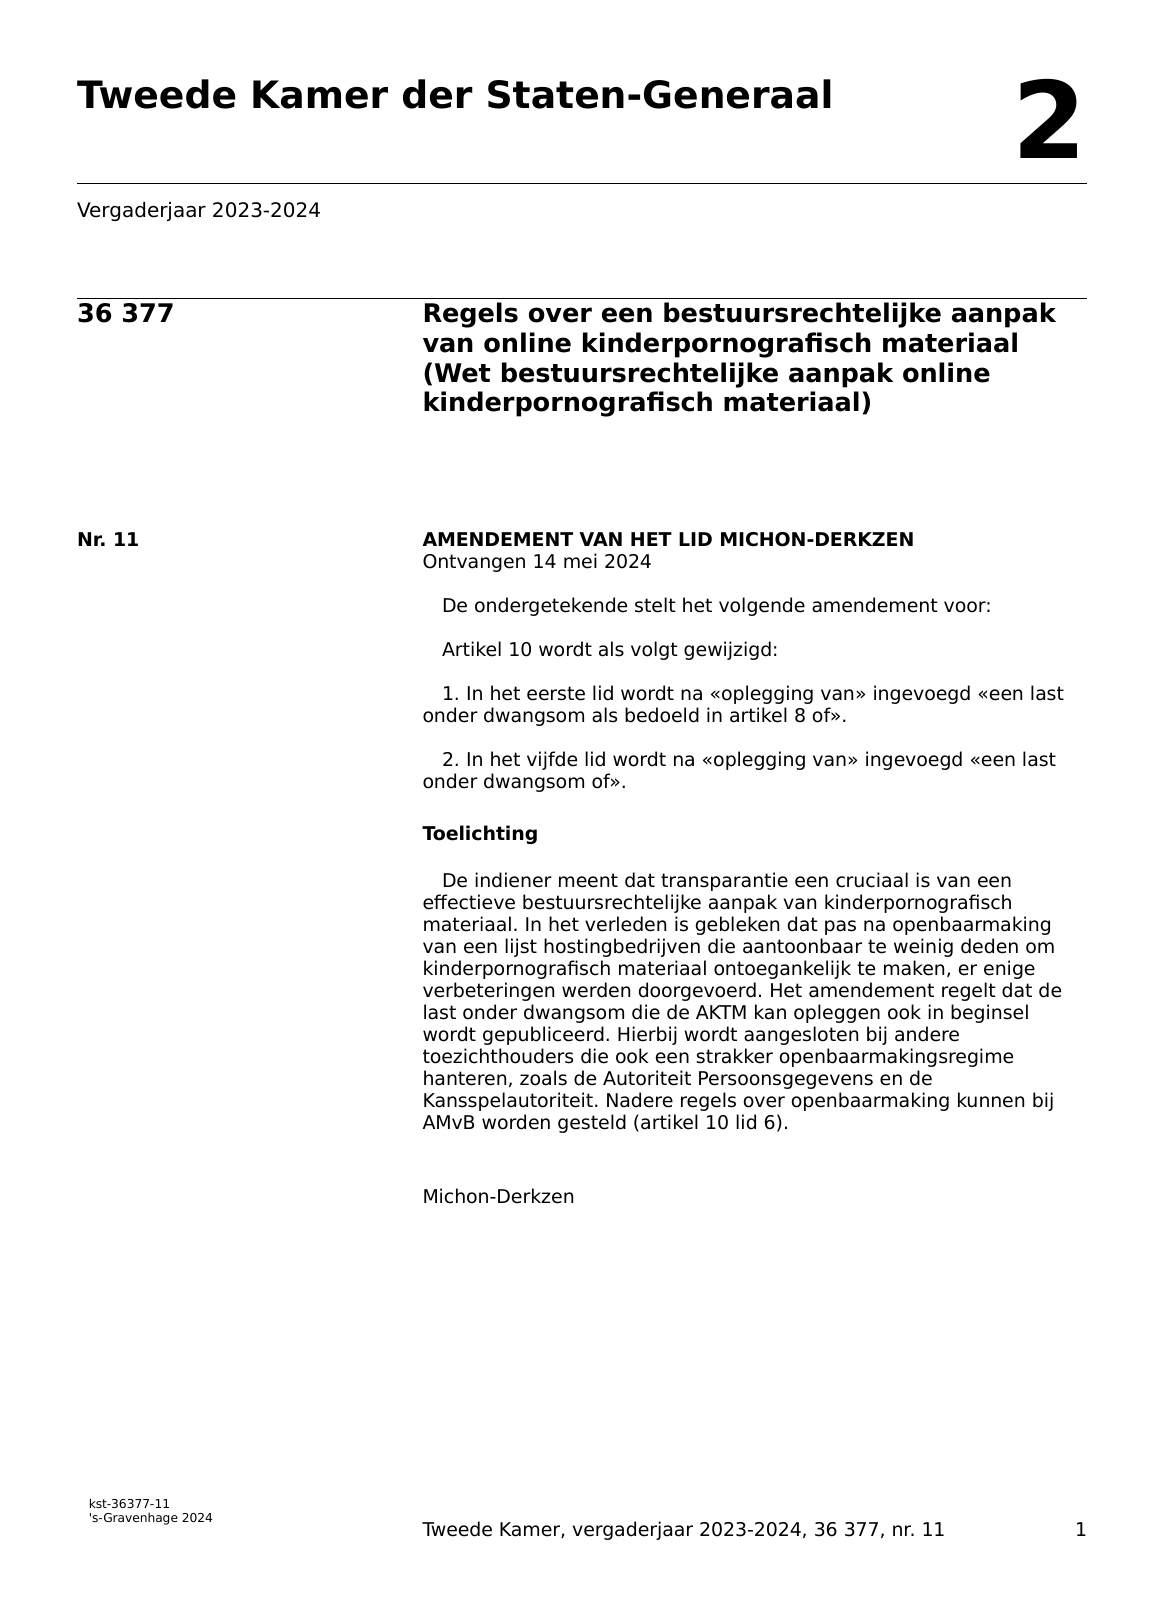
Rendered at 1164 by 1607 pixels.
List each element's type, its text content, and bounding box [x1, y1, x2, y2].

text De indiener meent dat transparantie een cruciaal is van een effectieve bestuursrechtelijke aanpak van kinderpornografisch materiaal. In het verleden is gebleken dat pas na openbaarmaking van een lijst hostingbedrijven die aantoonbaar te weinig deden om kinderpornografisch materiaal ontoegankelijk te maken, er enige verbeteringen werden doorgevoerd. Het amendement regelt dat de last onder dwangsom die de AKTM kan opleggen ook in beginsel wordt gepubliceerd. Hierbij wordt aangesloten bij andere toezichthouders die ook een strakker openbaarmakingsregime hanteren, zoals de Autoriteit Persoonsgegevens en de Kansspelautoriteit. Nadere regels over openbaarmaking kunnen bij AMvB worden gesteld (artikel 10 lid 6). [422, 870, 1087, 1134]
table_cell Vergaderjaar 2023-2024 [77, 184, 1087, 298]
text De ondergetekende stelt het volgende amendement voor: [422, 595, 1087, 617]
text Michon-Derkzen [422, 1164, 1087, 1208]
subtitle Toelichting [422, 823, 1087, 845]
text kst-36377-11 [88, 1497, 323, 1511]
table_header 2 [886, 59, 1087, 183]
table_header Tweede Kamer der Staten-Generaal [77, 59, 886, 183]
text 1. In het eerste lid wordt na «oplegging van» ingevoegd «een last onder dwangsom als bedoeld in artikel 8 of». [422, 683, 1087, 727]
text 's-Gravenhage 2024 [88, 1511, 323, 1525]
subtitle 36 377 Regels over een bestuursrechtelijke aanpak van online kinderpornografisch materiaal (Wet bestuursrechtelijke aanpak online kinderpornografisch materiaal) [77, 299, 1087, 418]
text 2. In het vijfde lid wordt na «oplegging van» ingevoegd «een last onder dwangsom of». [422, 749, 1087, 793]
text Artikel 10 wordt als volgt gewijzigd: [422, 639, 1087, 661]
subtitle Nr. 11 AMENDEMENT VAN HET LID MICHON-DERKZEN [77, 529, 1087, 551]
text Ontvangen 14 mei 2024 [422, 551, 1087, 573]
